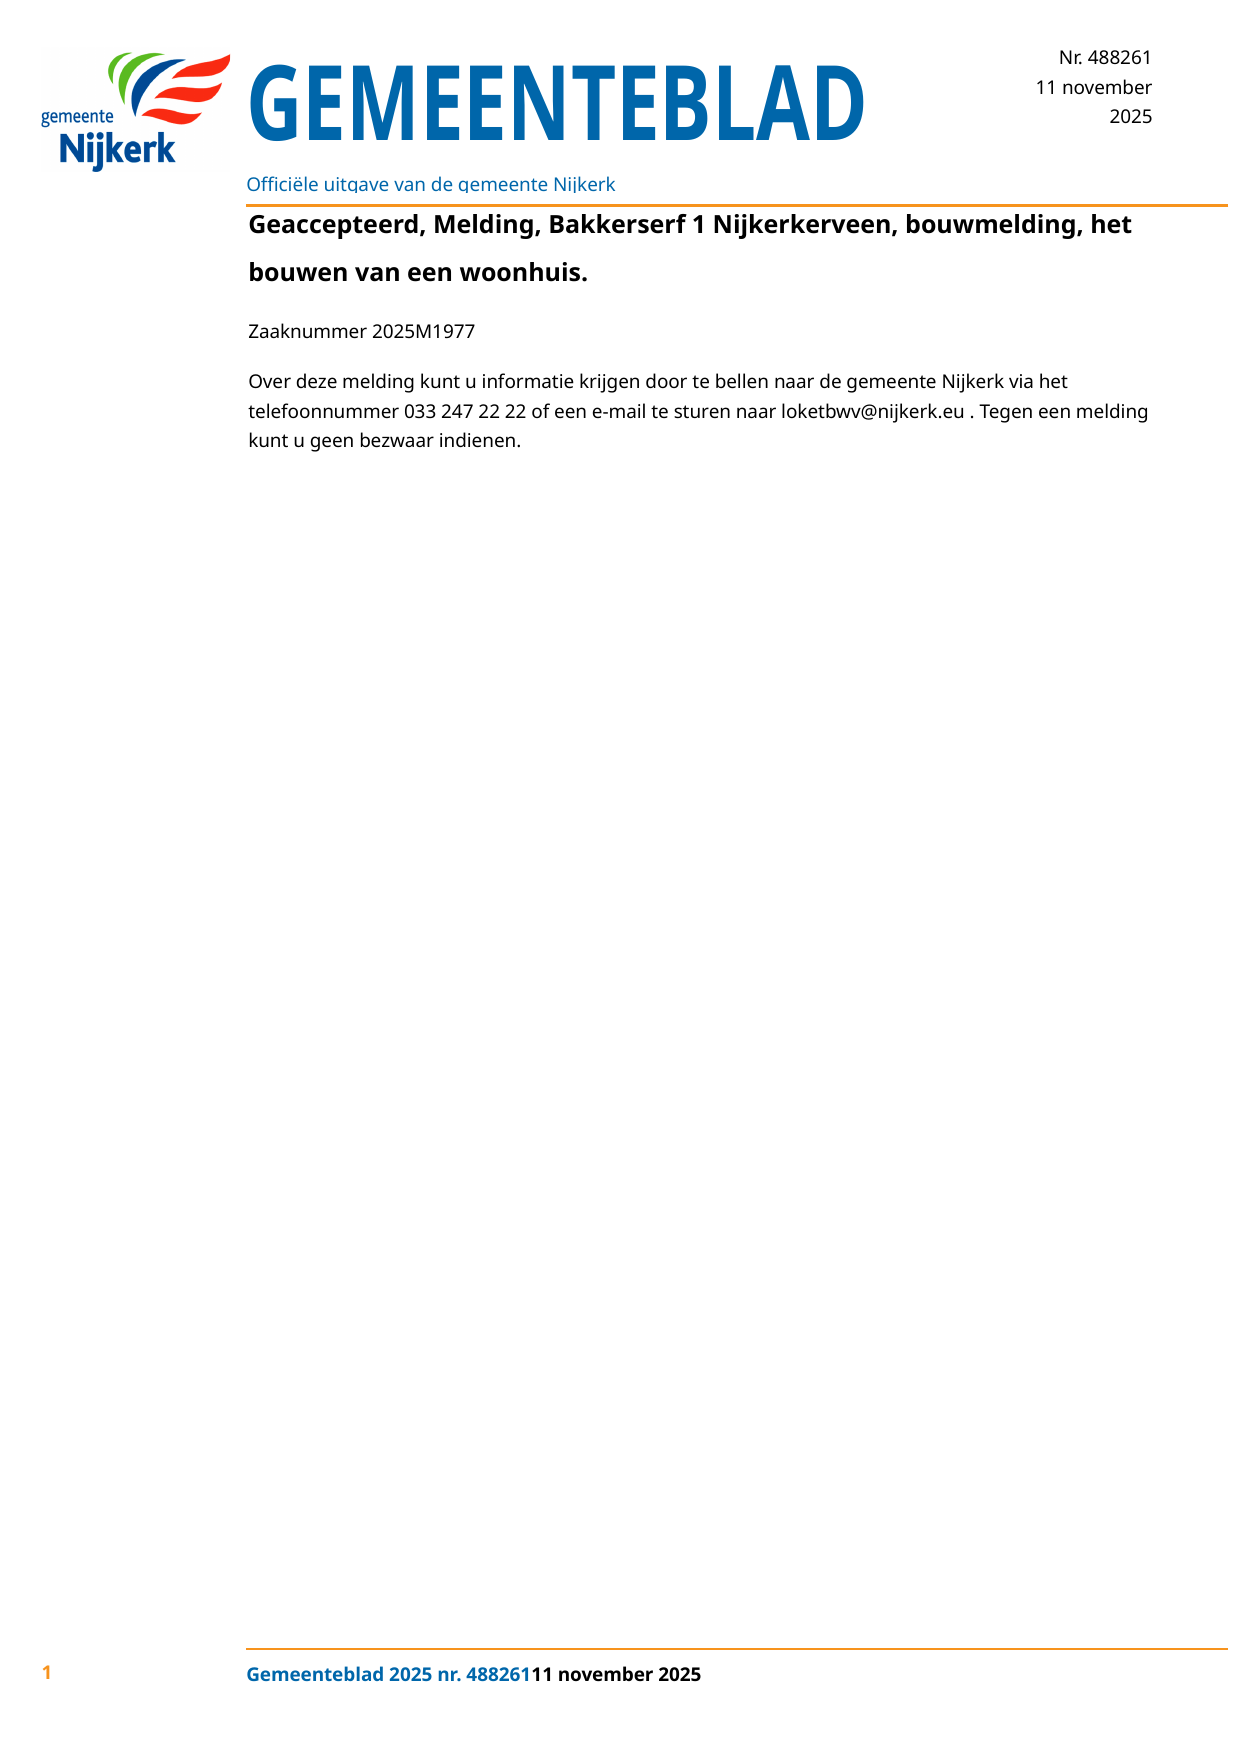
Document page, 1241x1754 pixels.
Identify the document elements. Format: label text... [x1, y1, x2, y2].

picture [41, 47, 231, 172]
text Over deze melding kunt u informatie krijgen door te bellen naar de gemeente Nijkerk via het telefoonnummer 033 247 22 22 of een e-mail te sturen naar loketbwv@nijkerk.eu . Tegen een melding kunt u geen bezwaar indienen. [248, 368, 1152, 453]
text Geaccepteerd, Melding, Bakkerserf 1 Nijkerkerveen, bouwmelding, het bouwen van een woonhuis. [248, 207, 1152, 288]
text Zaaknummer 2025M1977 [248, 318, 1152, 344]
